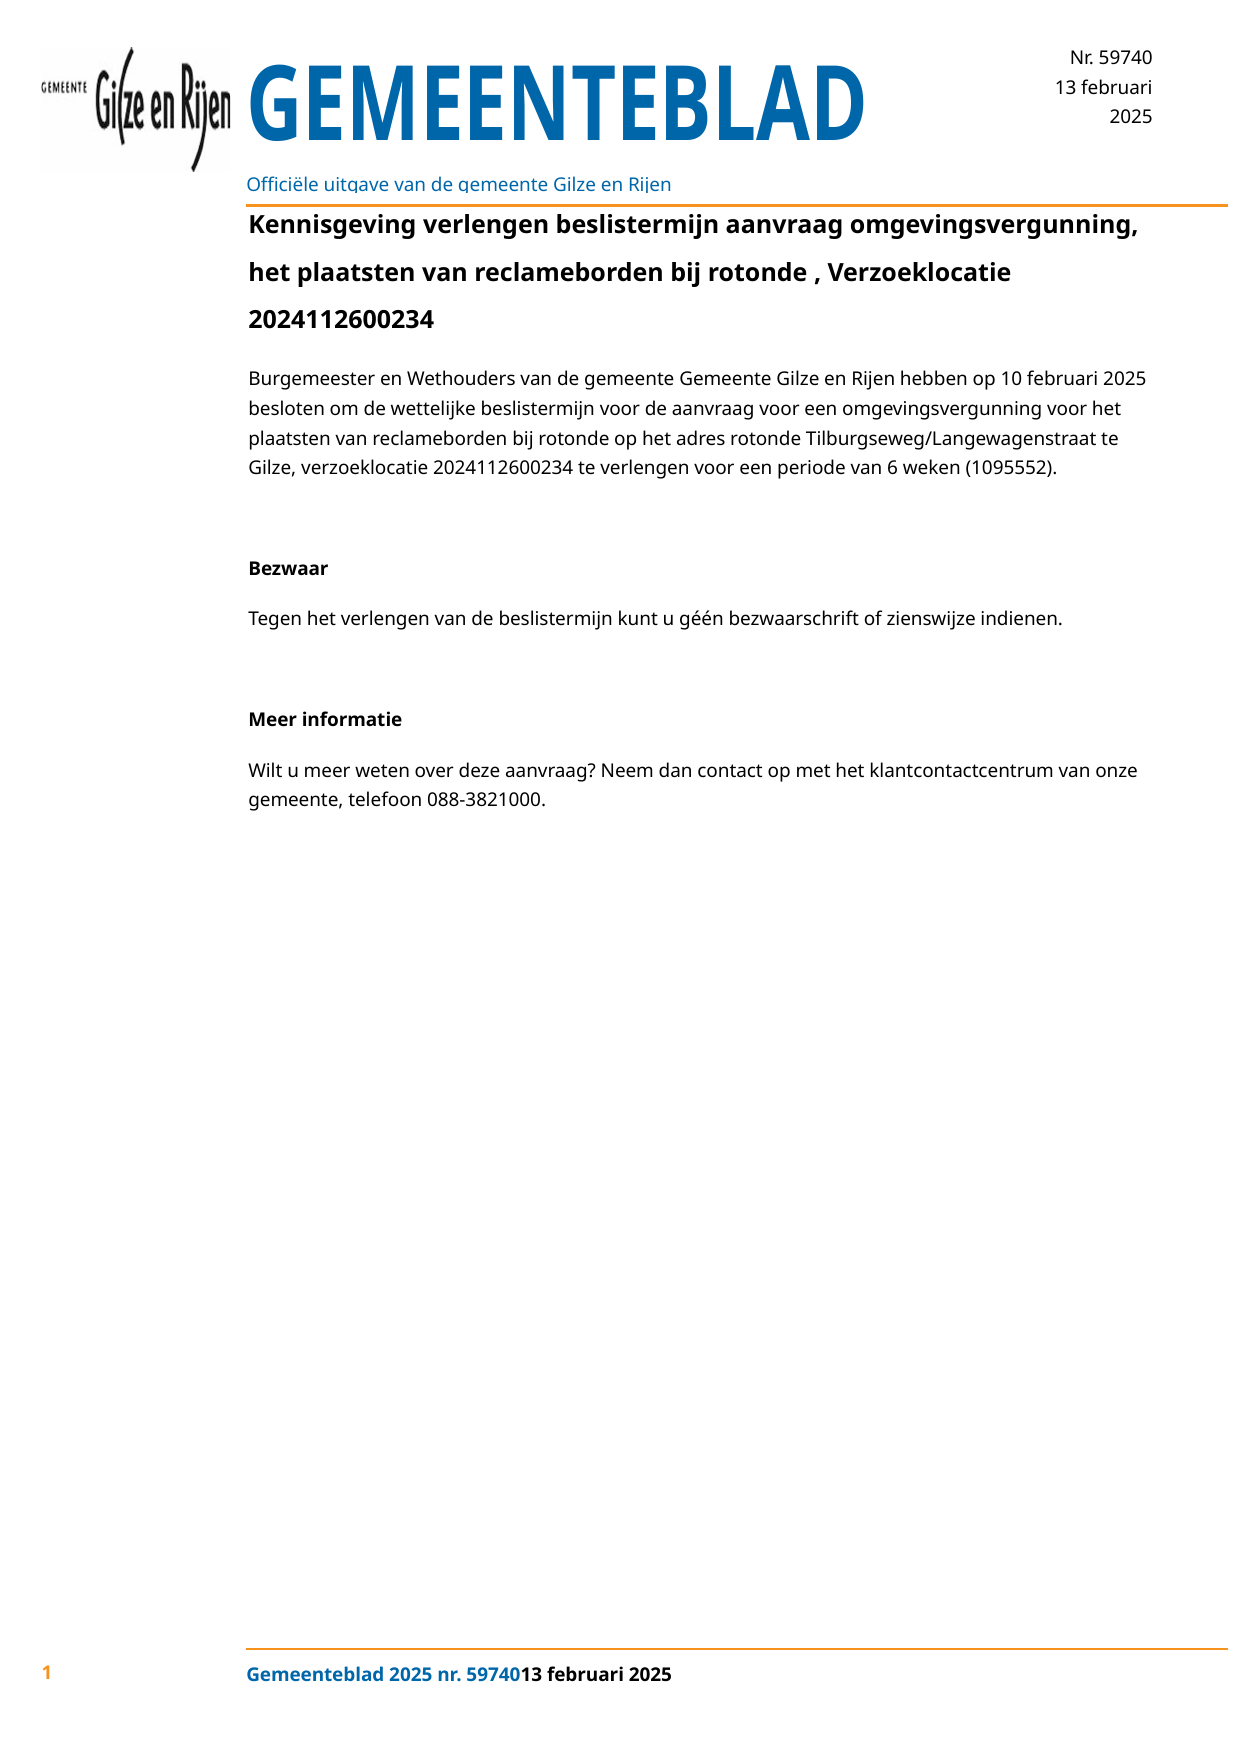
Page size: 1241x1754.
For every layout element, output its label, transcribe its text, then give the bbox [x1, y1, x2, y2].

text Wilt u meer weten over deze aanvraag? Neem dan contact op met het klantcontactcentrum van onze gemeente, telefoon 088-3821000. [248, 757, 1152, 812]
text Kennisgeving verlengen beslistermijn aanvraag omgevingsvergunning, het plaatsten van reclameborden bij rotonde , Verzoeklocatie 2024112600234 [248, 207, 1152, 336]
text Bezwaar [248, 555, 1152, 581]
text Tegen het verlengen van de beslistermijn kunt u géén bezwaarschrift of zienswijze indienen. [248, 606, 1152, 631]
text Meer informatie [248, 706, 1152, 732]
text Burgemeester en Wethouders van de gemeente Gemeente Gilze en Rijen hebben op 10 februari 2025 besloten om de wettelijke beslistermijn voor de aanvraag voor een omgevingsvergunning voor het plaatsten van reclameborden bij rotonde op het adres rotonde Tilburgseweg/Langewagenstraat te Gilze, verzoeklocatie 2024112600234 te verlengen voor een periode van 6 weken (1095552). [248, 366, 1152, 480]
picture [41, 47, 231, 172]
